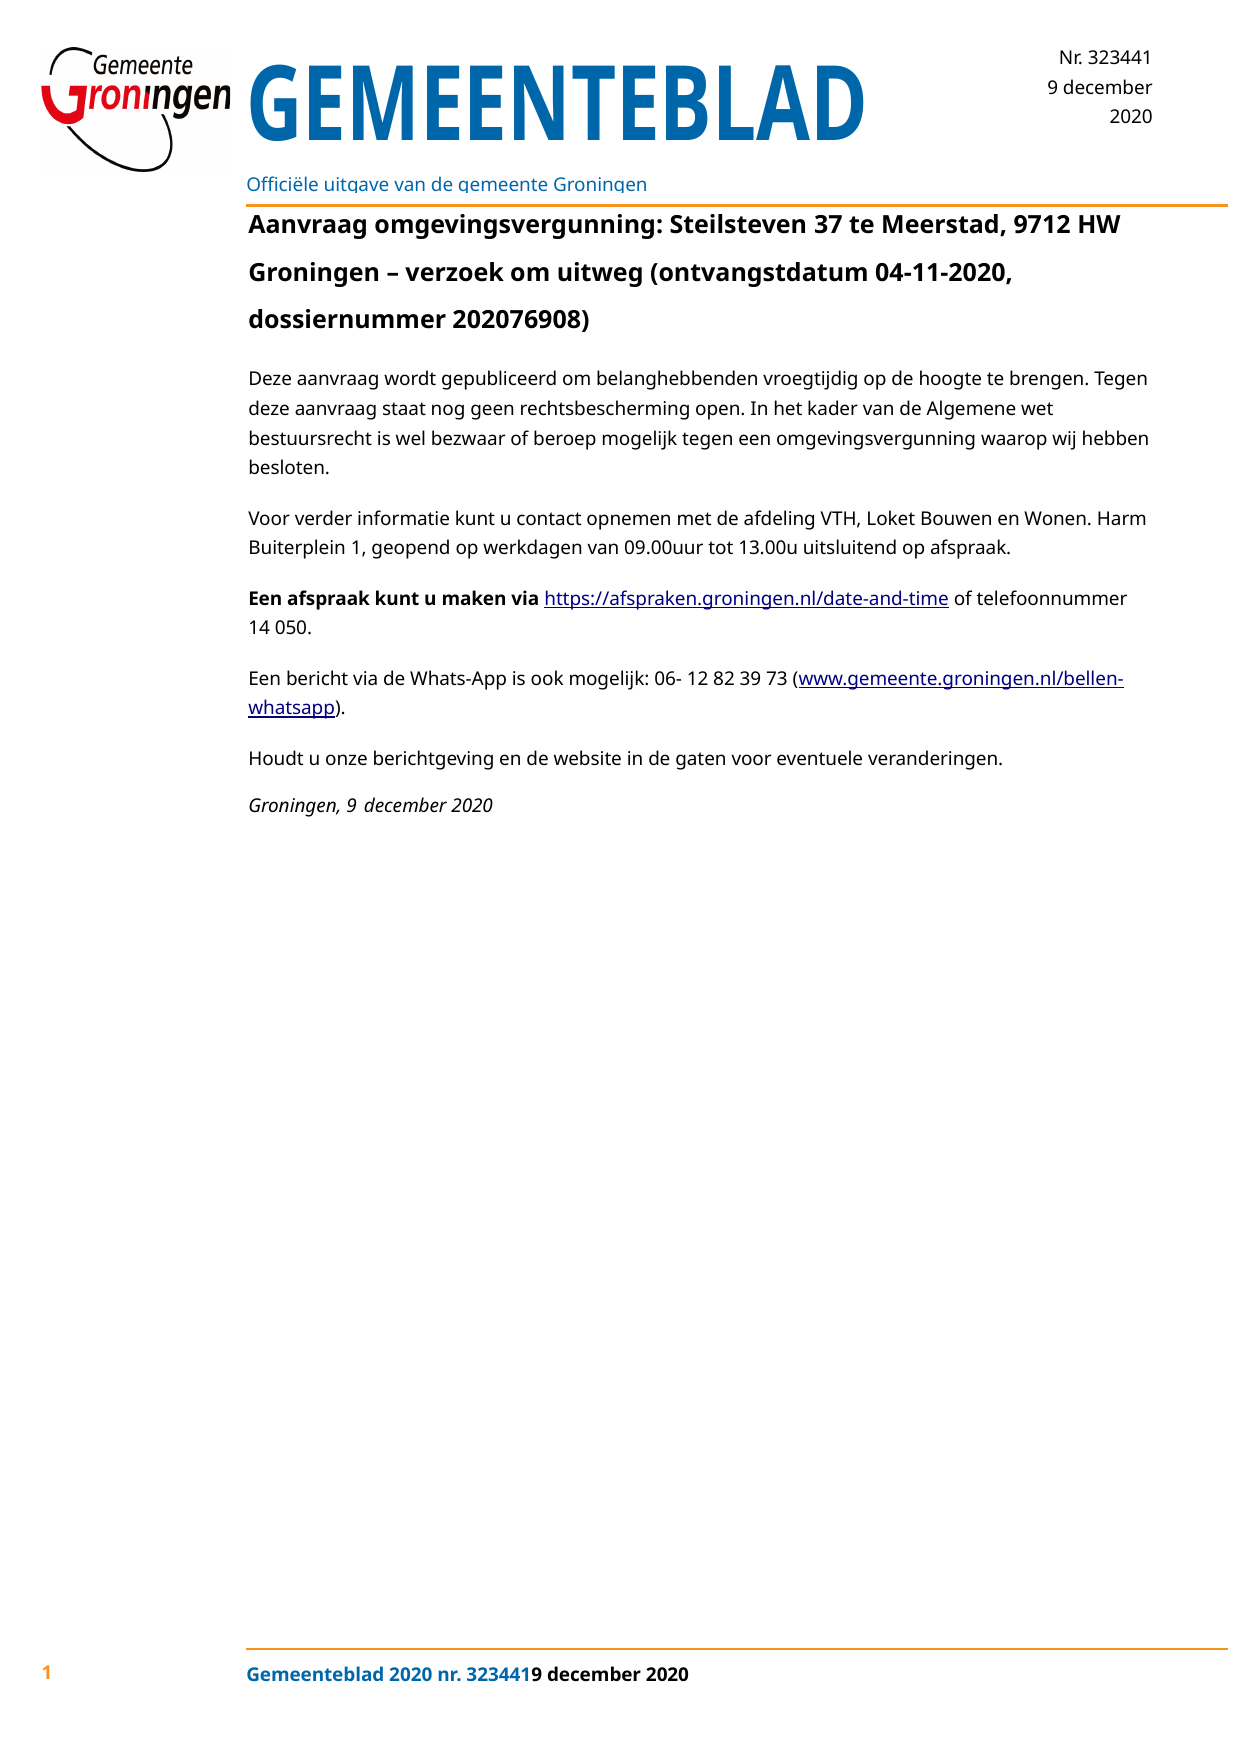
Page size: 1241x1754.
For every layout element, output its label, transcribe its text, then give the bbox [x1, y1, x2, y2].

text Een afspraak kunt u maken via https://afspraken.groningen.nl/date-and-time of telefoonnummer 14 050. [248, 585, 1152, 640]
text Groningen, 9 december 2020 [248, 792, 1152, 818]
text Aanvraag omgevingsvergunning: Steilsteven 37 te Meerstad, 9712 HW Groningen – verzoek om uitweg (ontvangstdatum 04-11-2020, dossiernummer 202076908) [248, 207, 1152, 336]
text Voor verder informatie kunt u contact opnemen met de afdeling VTH, Loket Bouwen en Wonen. Harm Buiterplein 1, geopend op werkdagen van 09.00uur tot 13.00u uitsluitend op afspraak. [248, 505, 1152, 560]
picture [41, 47, 231, 172]
text Een bericht via de Whats-App is ook mogelijk: 06- 12 82 39 73 (www.gemeente.groningen.nl/bellen-whatsapp). [248, 665, 1152, 720]
text Deze aanvraag wordt gepubliceerd om belanghebbenden vroegtijdig op de hoogte te brengen. Tegen deze aanvraag staat nog geen rechtsbescherming open. In het kader van de Algemene wet bestuursrecht is wel bezwaar of beroep mogelijk tegen een omgevingsvergunning waarop wij hebben besloten. [248, 366, 1152, 480]
text Houdt u onze berichtgeving en de website in de gaten voor eventuele veranderingen. [248, 745, 1152, 770]
